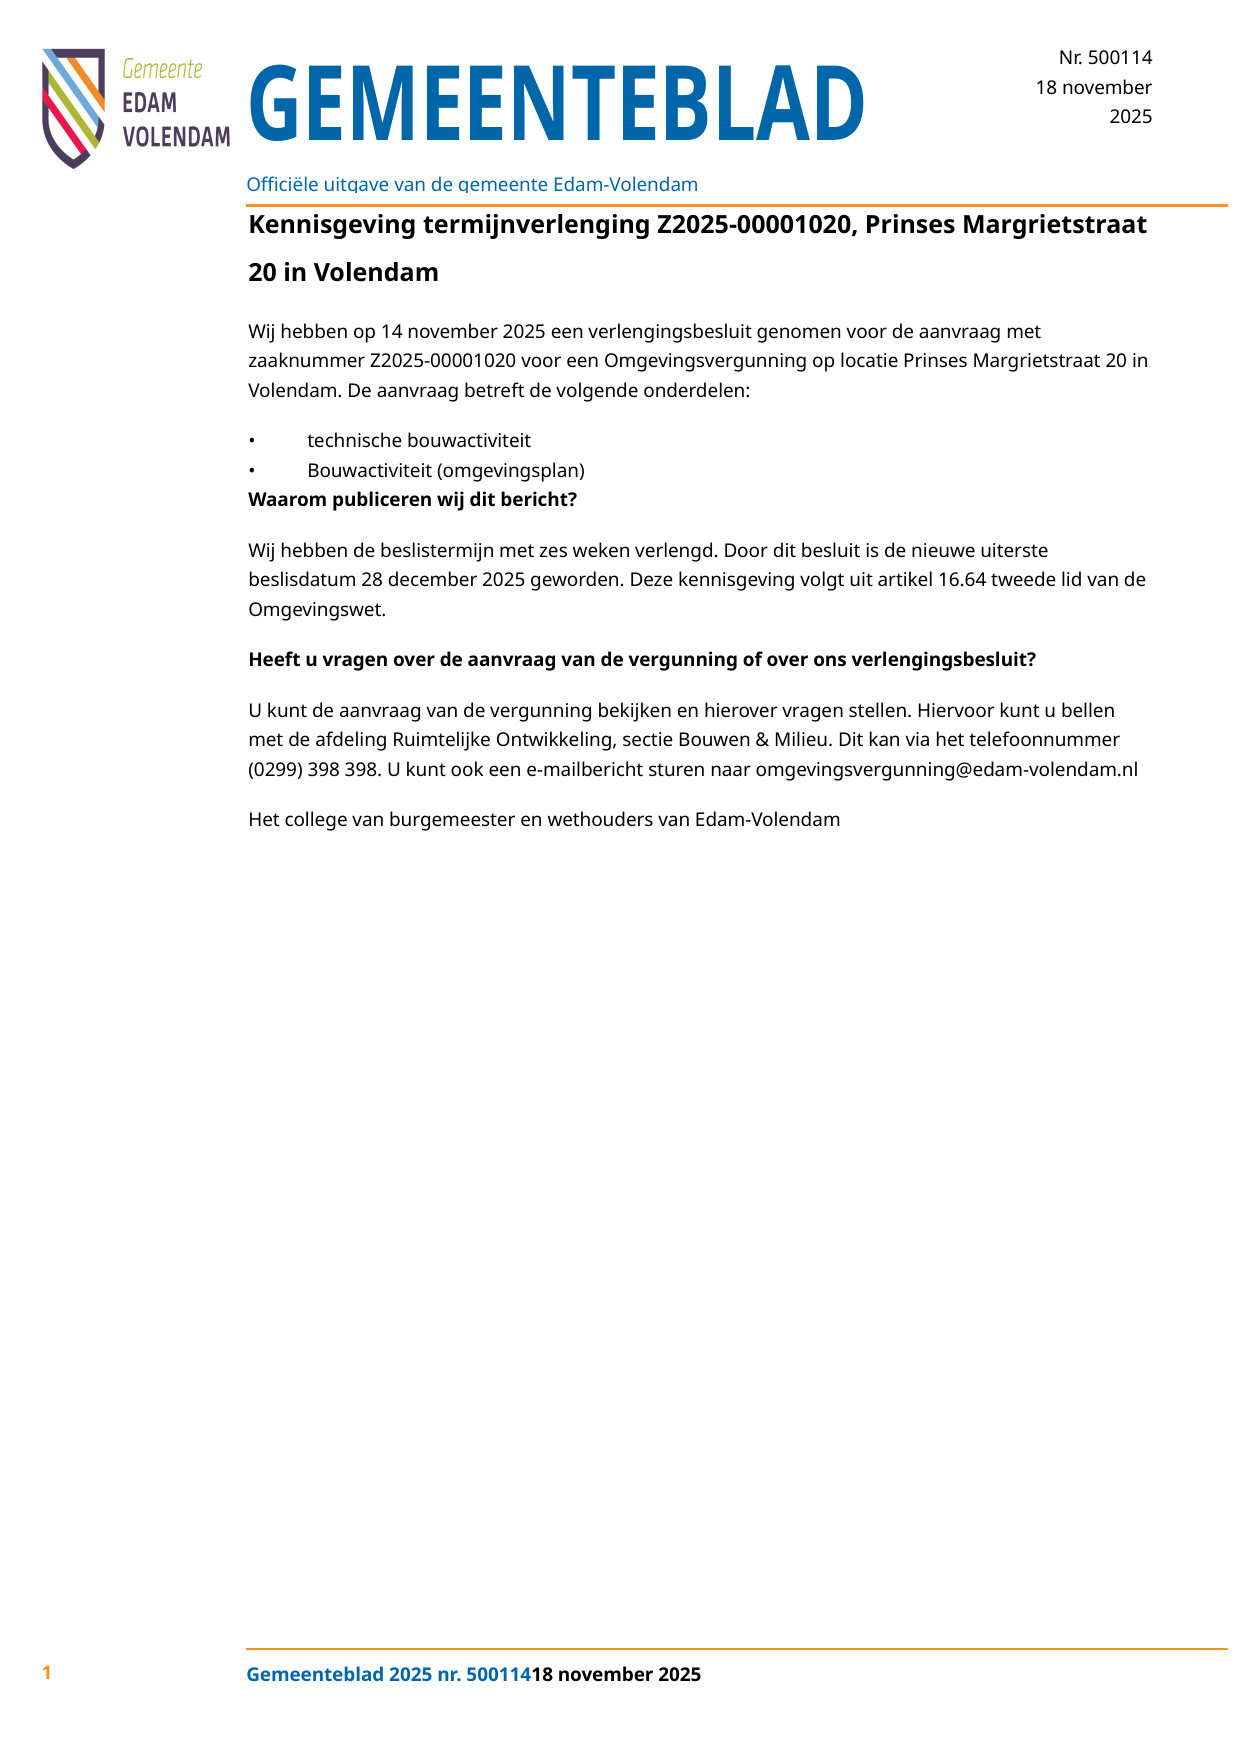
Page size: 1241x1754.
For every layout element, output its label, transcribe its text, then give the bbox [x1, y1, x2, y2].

list Bouwactiviteit (omgevingsplan) [248, 457, 1152, 483]
text Kennisgeving termijnverlenging Z2025-00001020, Prinses Margrietstraat 20 in Volendam [248, 207, 1152, 288]
list technische bouwactiviteit [248, 427, 1152, 453]
text Wij hebben op 14 november 2025 een verlengingsbesluit genomen voor de aanvraag met zaaknummer Z2025-00001020 voor een Omgevingsvergunning op locatie Prinses Margrietstraat 20 in Volendam. De aanvraag betreft de volgende onderdelen: [248, 318, 1152, 403]
text U kunt de aanvraag van de vergunning bekijken en hierover vragen stellen. Hiervoor kunt u bellen met de afdeling Ruimtelijke Ontwikkeling, sectie Bouwen & Milieu. Dit kan via het telefoonnummer (0299) 398 398. U kunt ook een e-mailbericht sturen naar omgevingsvergunning@edam-volendam.nl [248, 697, 1152, 782]
text Het college van burgemeester en wethouders van Edam-Volendam [248, 807, 1152, 832]
picture [41, 47, 231, 172]
text Heeft u vragen over de aanvraag van de vergunning of over ons verlengingsbesluit? [248, 647, 1152, 672]
text Waarom publiceren wij dit bericht? [248, 487, 1152, 512]
text Wij hebben de beslistermijn met zes weken verlengd. Door dit besluit is de nieuwe uiterste beslisdatum 28 december 2025 geworden. Deze kennisgeving volgt uit artikel 16.64 tweede lid van de Omgevingswet. [248, 537, 1152, 622]
